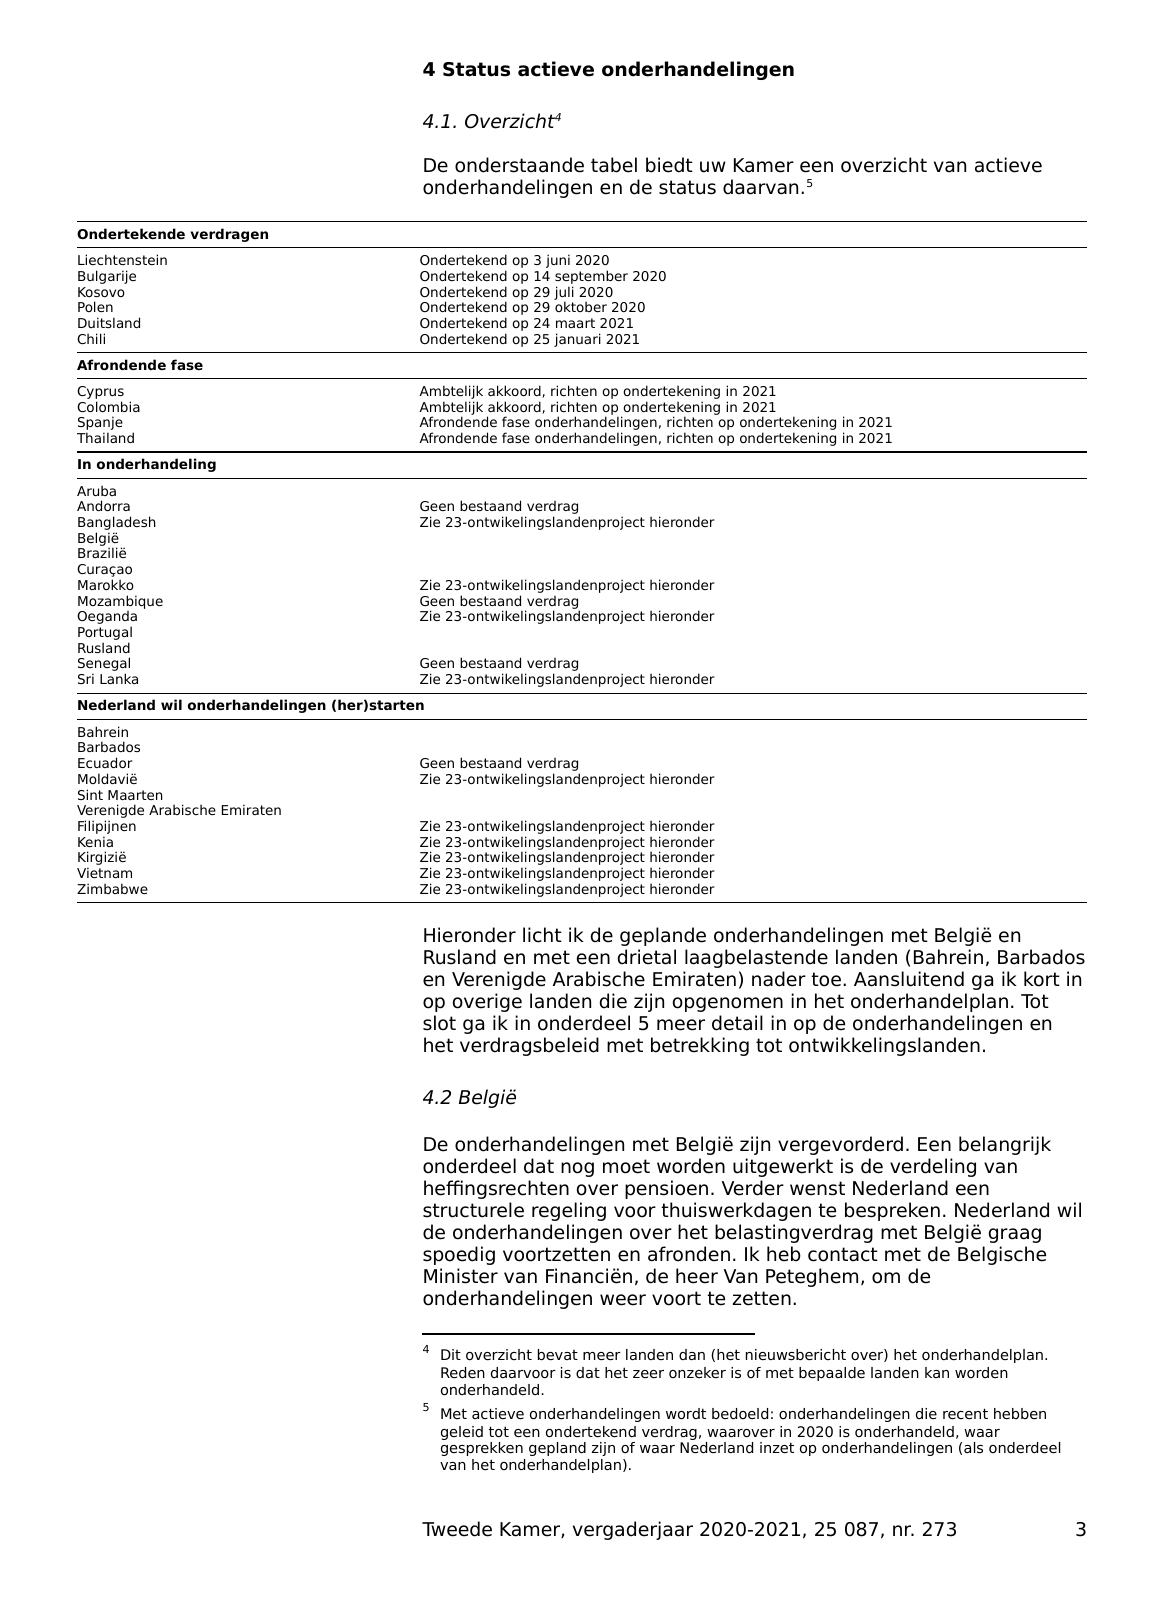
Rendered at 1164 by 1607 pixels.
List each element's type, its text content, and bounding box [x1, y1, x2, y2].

table_cell Cyprus [77, 379, 413, 399]
table_cell Verenigde Arabische Emiraten [77, 803, 413, 819]
table_cell [413, 625, 1087, 641]
table_cell Zie 23-ontwikelingslandenproject hieronder [413, 882, 1087, 902]
table_cell Polen [77, 300, 413, 316]
table_cell Moldavië [77, 772, 413, 787]
table_cell Afrondende fase onderhandelingen, richten op ondertekening in 2021 [413, 415, 1087, 431]
table_cell Kirgizië [77, 850, 413, 866]
table_cell Ondertekend op 25 januari 2021 [413, 332, 1087, 352]
text De onderhandelingen met België zijn vergevorderd. Een belangrijk onderdeel dat nog moet worden uitgewerkt is de verdeling van heffingsrechten over pensioen. Verder wenst Nederland een structurele regeling voor thuiswerkdagen te bespreken. Nederland wil de onderhandelingen over het belastingverdrag met België graag spoedig voortzetten en afronden. Ik heb contact met de Belgische Minister van Financiën, de heer Van Peteghem, om de onderhandelingen weer voort te zetten. [422, 1134, 1087, 1310]
table_cell Chili [77, 332, 413, 352]
table_cell Ondertekend op 24 maart 2021 [413, 316, 1087, 332]
table_cell Kosovo [77, 284, 413, 300]
table_cell Zimbabwe [77, 882, 413, 902]
table_cell Colombia [77, 400, 413, 415]
table_cell Ambtelijk akkoord, richten op ondertekening in 2021 [413, 379, 1087, 399]
table_cell [413, 740, 1087, 756]
table_cell Ondertekend op 14 september 2020 [413, 269, 1087, 284]
table_cell Thailand [77, 431, 413, 451]
table_cell Geen bestaand verdrag [413, 756, 1087, 772]
table_cell Andorra [77, 499, 413, 515]
table_cell Zie 23-ontwikelingslandenproject hieronder [413, 866, 1087, 882]
table_cell [413, 641, 1087, 656]
table_cell Zie 23-ontwikelingslandenproject hieronder [413, 835, 1087, 850]
table_cell Curaçao [77, 562, 413, 578]
table_cell Filipijnen [77, 819, 413, 834]
table_cell Nederland wil onderhandelingen (her)starten [77, 694, 1087, 719]
table_cell [413, 787, 1087, 803]
table_cell Ecuador [77, 756, 413, 772]
table_cell Vietnam [77, 866, 413, 882]
table_cell Zie 23-ontwikelingslandenproject hieronder [413, 850, 1087, 866]
table_cell Ondertekend op 29 juli 2020 [413, 284, 1087, 300]
table_cell Ondertekend op 3 juni 2020 [413, 248, 1087, 269]
table_cell Zie 23-ontwikelingslandenproject hieronder [413, 772, 1087, 787]
subtitle 4.1. Overzicht [422, 111, 1087, 133]
table_cell [413, 803, 1087, 819]
table_cell Marokko [77, 578, 413, 593]
table_cell Kenia [77, 835, 413, 850]
table_cell [413, 546, 1087, 562]
table_cell Oeganda [77, 609, 413, 625]
table_cell Sint Maarten [77, 787, 413, 803]
text Met actieve onderhandelingen wordt bedoeld: onderhandelingen die recent hebben geleid tot een ondertekend verdrag, waarover in 2020 is onderhandeld, waar gesprekken gepland zijn of waar Nederland inzet op onderhandelingen (als onderdeel van het onderhandelplan). [422, 1402, 1087, 1474]
table_cell Geen bestaand verdrag [413, 594, 1087, 609]
table_cell Zie 23-ontwikelingslandenproject hieronder [413, 672, 1087, 692]
table_cell Zie 23-ontwikelingslandenproject hieronder [413, 515, 1087, 531]
table_cell Spanje [77, 415, 413, 431]
table_cell Aruba [77, 479, 413, 499]
table_cell Senegal [77, 656, 413, 672]
table_cell Zie 23-ontwikelingslandenproject hieronder [413, 578, 1087, 593]
table_cell Bulgarije [77, 269, 413, 284]
text Dit overzicht bevat meer landen dan (het nieuwsbericht over) het onderhandelplan. Reden daarvoor is dat het zeer onzeker is of met bepaalde landen kan worden onderhandeld. [422, 1343, 1087, 1399]
table_cell Barbados [77, 740, 413, 756]
subtitle 4 Status actieve onderhandelingen [422, 59, 1087, 81]
table_cell [413, 479, 1087, 499]
table_cell In onderhandeling [77, 453, 1087, 478]
table_cell Duitsland [77, 316, 413, 332]
table_cell Bahrein [77, 720, 413, 740]
table_cell [413, 531, 1087, 546]
table_cell Zie 23-ontwikelingslandenproject hieronder [413, 819, 1087, 834]
table_cell Afrondende fase onderhandelingen, richten op ondertekening in 2021 [413, 431, 1087, 451]
table_cell België [77, 531, 413, 546]
table_cell Rusland [77, 641, 413, 656]
table_cell Brazilië [77, 546, 413, 562]
table_cell Ambtelijk akkoord, richten op ondertekening in 2021 [413, 400, 1087, 415]
table_cell Afrondende fase [77, 353, 1087, 378]
subtitle 4.2 België [422, 1087, 1087, 1109]
text Hieronder licht ik de geplande onderhandelingen met België en Rusland en met een drietal laagbelastende landen (Bahrein, Barbados en Verenigde Arabische Emiraten) nader toe. Aansluitend ga ik kort in op overige landen die zijn opgenomen in het onderhandelplan. Tot slot ga ik in onderdeel 5 meer detail in op de onderhandelingen en het verdragsbeleid met betrekking tot ontwikkelingslanden. [422, 925, 1087, 1057]
table_cell Geen bestaand verdrag [413, 499, 1087, 515]
table_cell Ondertekend op 29 oktober 2020 [413, 300, 1087, 316]
table_cell [413, 720, 1087, 740]
table_cell Zie 23-ontwikelingslandenproject hieronder [413, 609, 1087, 625]
table_cell [413, 562, 1087, 578]
table_cell Portugal [77, 625, 413, 641]
table_cell Geen bestaand verdrag [413, 656, 1087, 672]
table_header Ondertekende verdragen [77, 222, 1087, 247]
table_cell Mozambique [77, 594, 413, 609]
text De onderstaande tabel biedt uw Kamer een overzicht van actieve onderhandelingen en de status daarvan. [422, 155, 1087, 199]
table_cell Sri Lanka [77, 672, 413, 692]
table_cell Liechtenstein [77, 248, 413, 269]
table_cell Bangladesh [77, 515, 413, 531]
